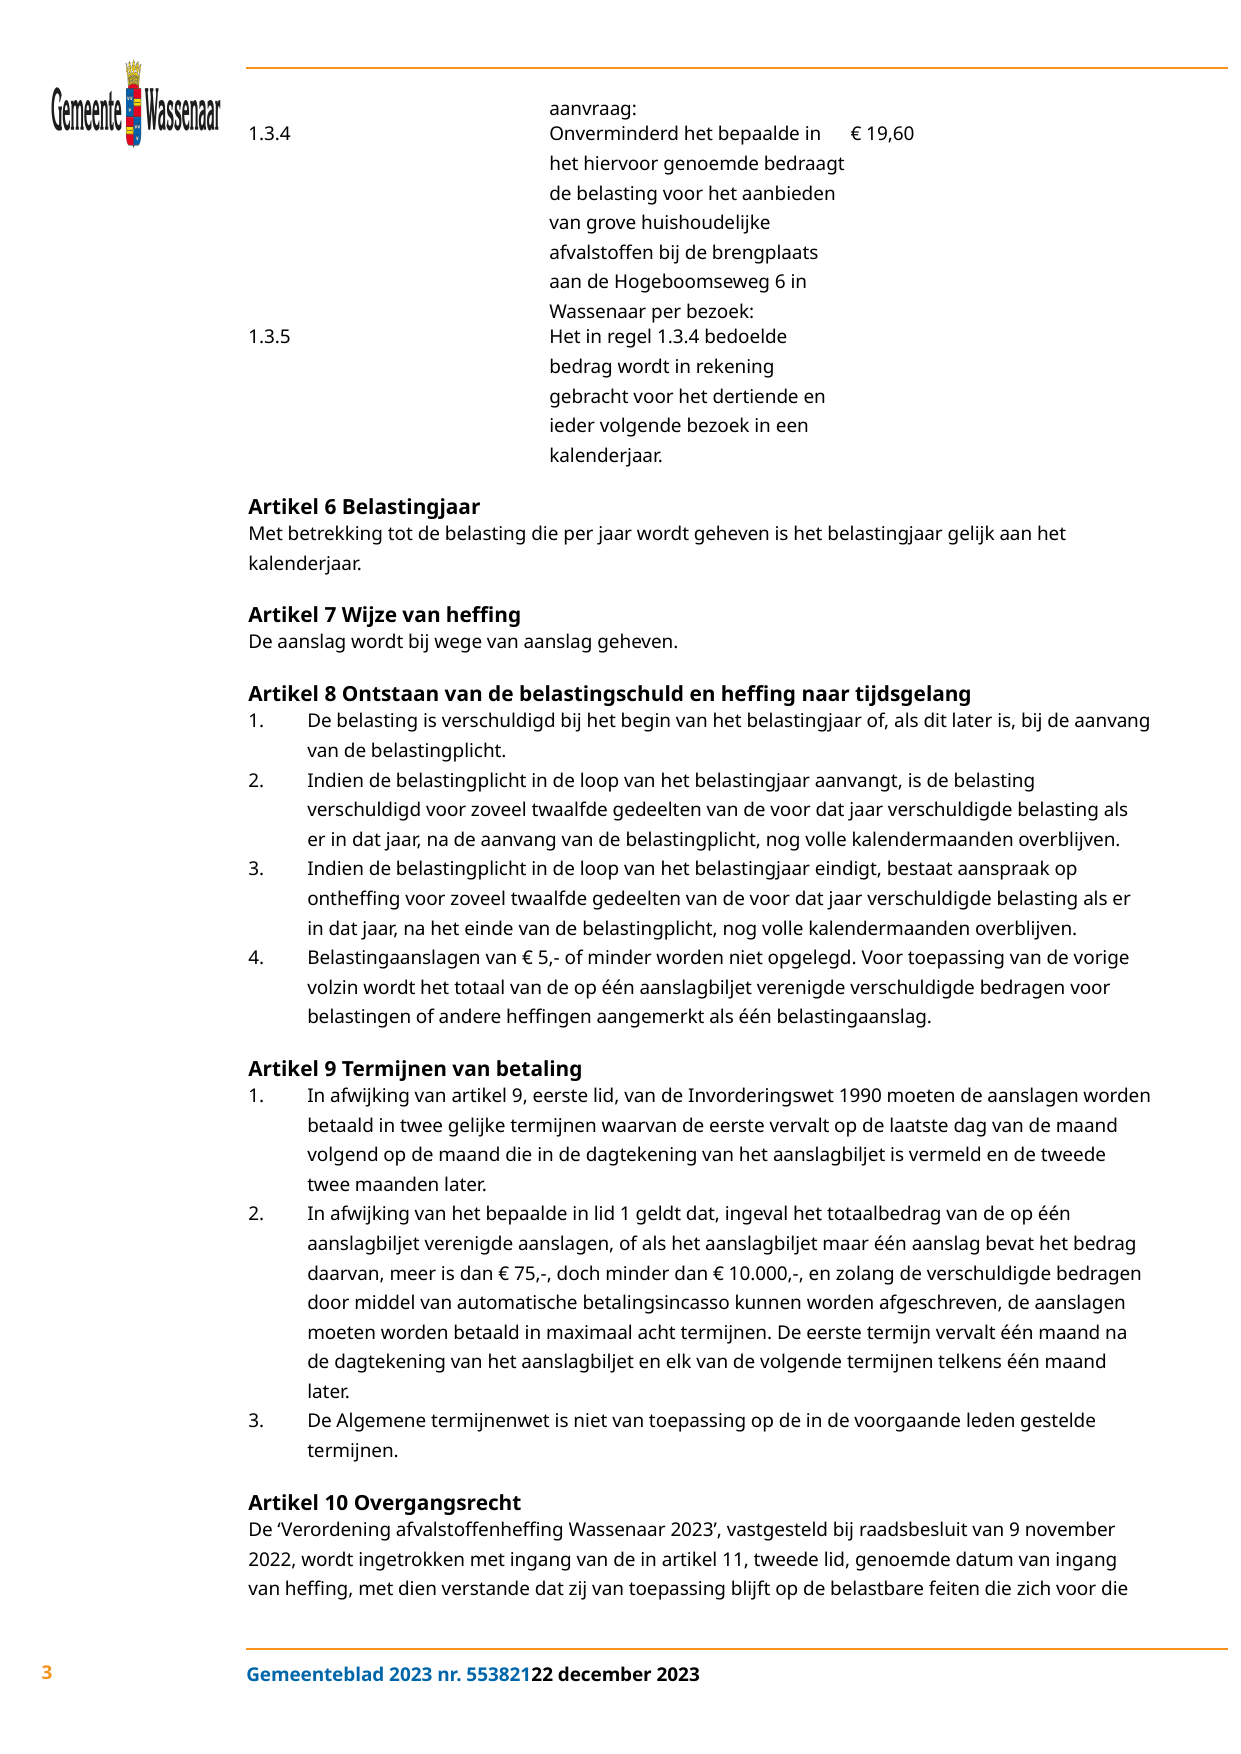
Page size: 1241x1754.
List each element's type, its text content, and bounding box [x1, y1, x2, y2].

text De ‘Verordening afvalstoffenheffing Wassenaar 2023’, vastgesteld bij raadsbesluit van 9 november 2022, wordt ingetrokken met ingang van de in artikel 11, tweede lid, genoemde datum van ingang van heffing, met dien verstande dat zij van toepassing blijft op de belastbare feiten die zich voor die [248, 1516, 1152, 1601]
list Indien de belastingplicht in de loop van het belastingjaar aanvangt, is de belasting verschuldigd voor zoveel twaalfde gedeelten van de voor dat jaar verschuldigde belasting als er in dat jaar, na de aanvang van de belastingplicht, nog volle kalendermaanden overblijven. [248, 767, 1152, 852]
list Belastingaanslagen van € 5,- of minder worden niet opgelegd. Voor toepassing van de vorige volzin wordt het totaal van de op één aanslagbiljet verenigde verschuldigde bedragen voor belastingen of andere heffingen aangemerkt als één belastingaanslag. [248, 944, 1152, 1029]
list De belasting is verschuldigd bij het begin van het belastingjaar of, als dit later is, bij de aanvang van de belastingplicht. [248, 708, 1152, 763]
list Indien de belastingplicht in de loop van het belastingjaar eindigt, bestaat aanspraak op ontheffing voor zoveel twaalfde gedeelten van de voor dat jaar verschuldigde belasting als er in dat jaar, na het einde van de belastingplicht, nog volle kalendermaanden overblijven. [248, 856, 1152, 940]
text Artikel 8 Ontstaan van de belastingschuld en heffing naar tijdsgelang [248, 679, 1152, 708]
table_cell Onverminderd het bepaalde in het hiervoor genoemde bedraagt de belasting voor het aanbieden van grove huishoudelijke afvalstoffen bij de brengplaats aan de Hogeboomseweg 6 in Wassenaar per bezoek: [549, 121, 850, 324]
list In afwijking van artikel 9, eerste lid, van de Invorderingswet 1990 moeten de aanslagen worden betaald in twee gelijke termijnen waarvan de eerste vervalt op de laatste dag van de maand volgend op de maand die in de dagtekening van het aanslagbiljet is vermeld en de tweede twee maanden later. [248, 1082, 1152, 1197]
table_cell Het in regel 1.3.4 bedoelde bedrag wordt in rekening gebracht voor het dertiende en ieder volgende bezoek in een kalenderjaar. [549, 324, 850, 468]
table_cell 1.3.5 [248, 324, 549, 468]
text Met betrekking tot de belasting die per jaar wordt geheven is het belastingjaar gelijk aan het kalenderjaar. [248, 520, 1152, 576]
table_cell aanvraag: [549, 95, 850, 121]
text Artikel 6 Belastingjaar [248, 492, 1152, 520]
table_cell € 19,60 [850, 121, 1152, 324]
table_cell [248, 95, 549, 121]
table_cell [850, 95, 1152, 121]
list De Algemene termijnenwet is niet van toepassing op de in de voorgaande leden gestelde termijnen. [248, 1408, 1152, 1463]
picture [41, 47, 231, 172]
table_cell 1.3.4 [248, 121, 549, 324]
text Artikel 7 Wijze van heffing [248, 600, 1152, 629]
list In afwijking van het bepaalde in lid 1 geldt dat, ingeval het totaalbedrag van de op één aanslagbiljet verenigde aanslagen, of als het aanslagbiljet maar één aanslag bevat het bedrag daarvan, meer is dan € 75,-, doch minder dan € 10.000,-, en zolang de verschuldigde bedragen door middel van automatische betalingsincasso kunnen worden afgeschreven, de aanslagen moeten worden betaald in maximaal acht termijnen. De eerste termijn vervalt één maand na de dagtekening van het aanslagbiljet en elk van de volgende termijnen telkens één maand later. [248, 1201, 1152, 1404]
text De aanslag wordt bij wege van aanslag geheven. [248, 629, 1152, 654]
text Artikel 10 Overgangsrecht [248, 1488, 1152, 1516]
text Artikel 9 Termijnen van betaling [248, 1054, 1152, 1082]
table_cell [850, 324, 1152, 468]
